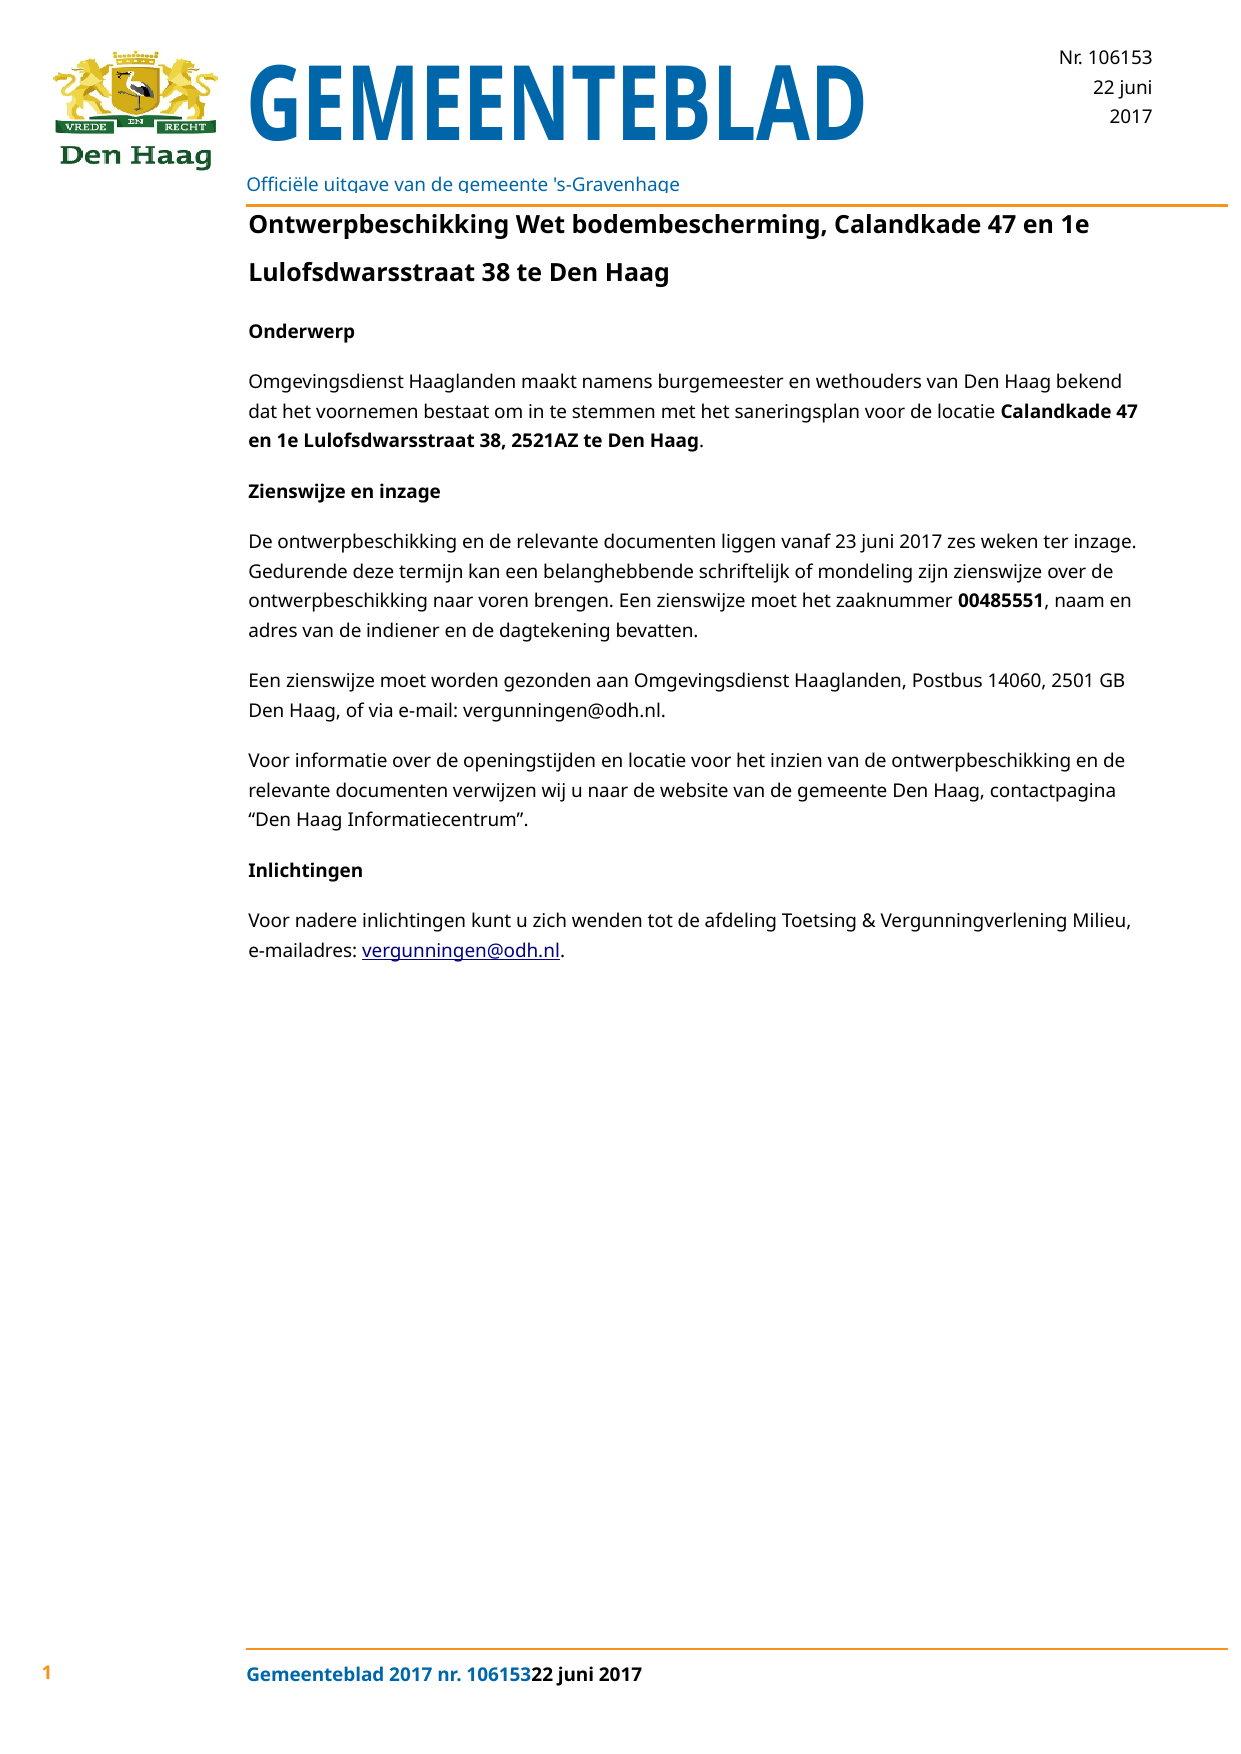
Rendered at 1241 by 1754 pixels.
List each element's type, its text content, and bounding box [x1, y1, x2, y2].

text De ontwerpbeschikking en de relevante documenten liggen vanaf 23 juni 2017 zes weken ter inzage. Gedurende deze termijn kan een belanghebbende schriftelijk of mondeling zijn zienswijze over de ontwerpbeschikking naar voren brengen. Een zienswijze moet het zaaknummer 00485551, naam en adres van de indiener en de dagtekening bevatten. [248, 528, 1152, 643]
text Voor informatie over de openingstijden en locatie voor het inzien van de ontwerpbeschikking en de relevante documenten verwijzen wij u naar de website van de gemeente Den Haag, contactpagina “Den Haag Informatiecentrum”. [248, 747, 1152, 832]
text Zienswijze en inzage [248, 478, 1152, 504]
picture [41, 47, 231, 172]
text Voor nadere inlichtingen kunt u zich wenden tot de afdeling Toetsing & Vergunningverlening Milieu, e-mailadres: vergunningen@odh.nl. [248, 907, 1152, 963]
text Ontwerpbeschikking Wet bodembescherming, Calandkade 47 en 1e Lulofsdwarsstraat 38 te Den Haag [248, 207, 1152, 288]
text Een zienswijze moet worden gezonden aan Omgevingsdienst Haaglanden, Postbus 14060, 2501 GB Den Haag, of via e-mail: vergunningen@odh.nl. [248, 667, 1152, 723]
text Inlichtingen [248, 857, 1152, 883]
text Onderwerp [248, 318, 1152, 344]
text Omgevingsdienst Haaglanden maakt namens burgemeester en wethouders van Den Haag bekend dat het voornemen bestaat om in te stemmen met het saneringsplan voor de locatie Calandkade 47 en 1e Lulofsdwarsstraat 38, 2521AZ te Den Haag. [248, 368, 1152, 453]
